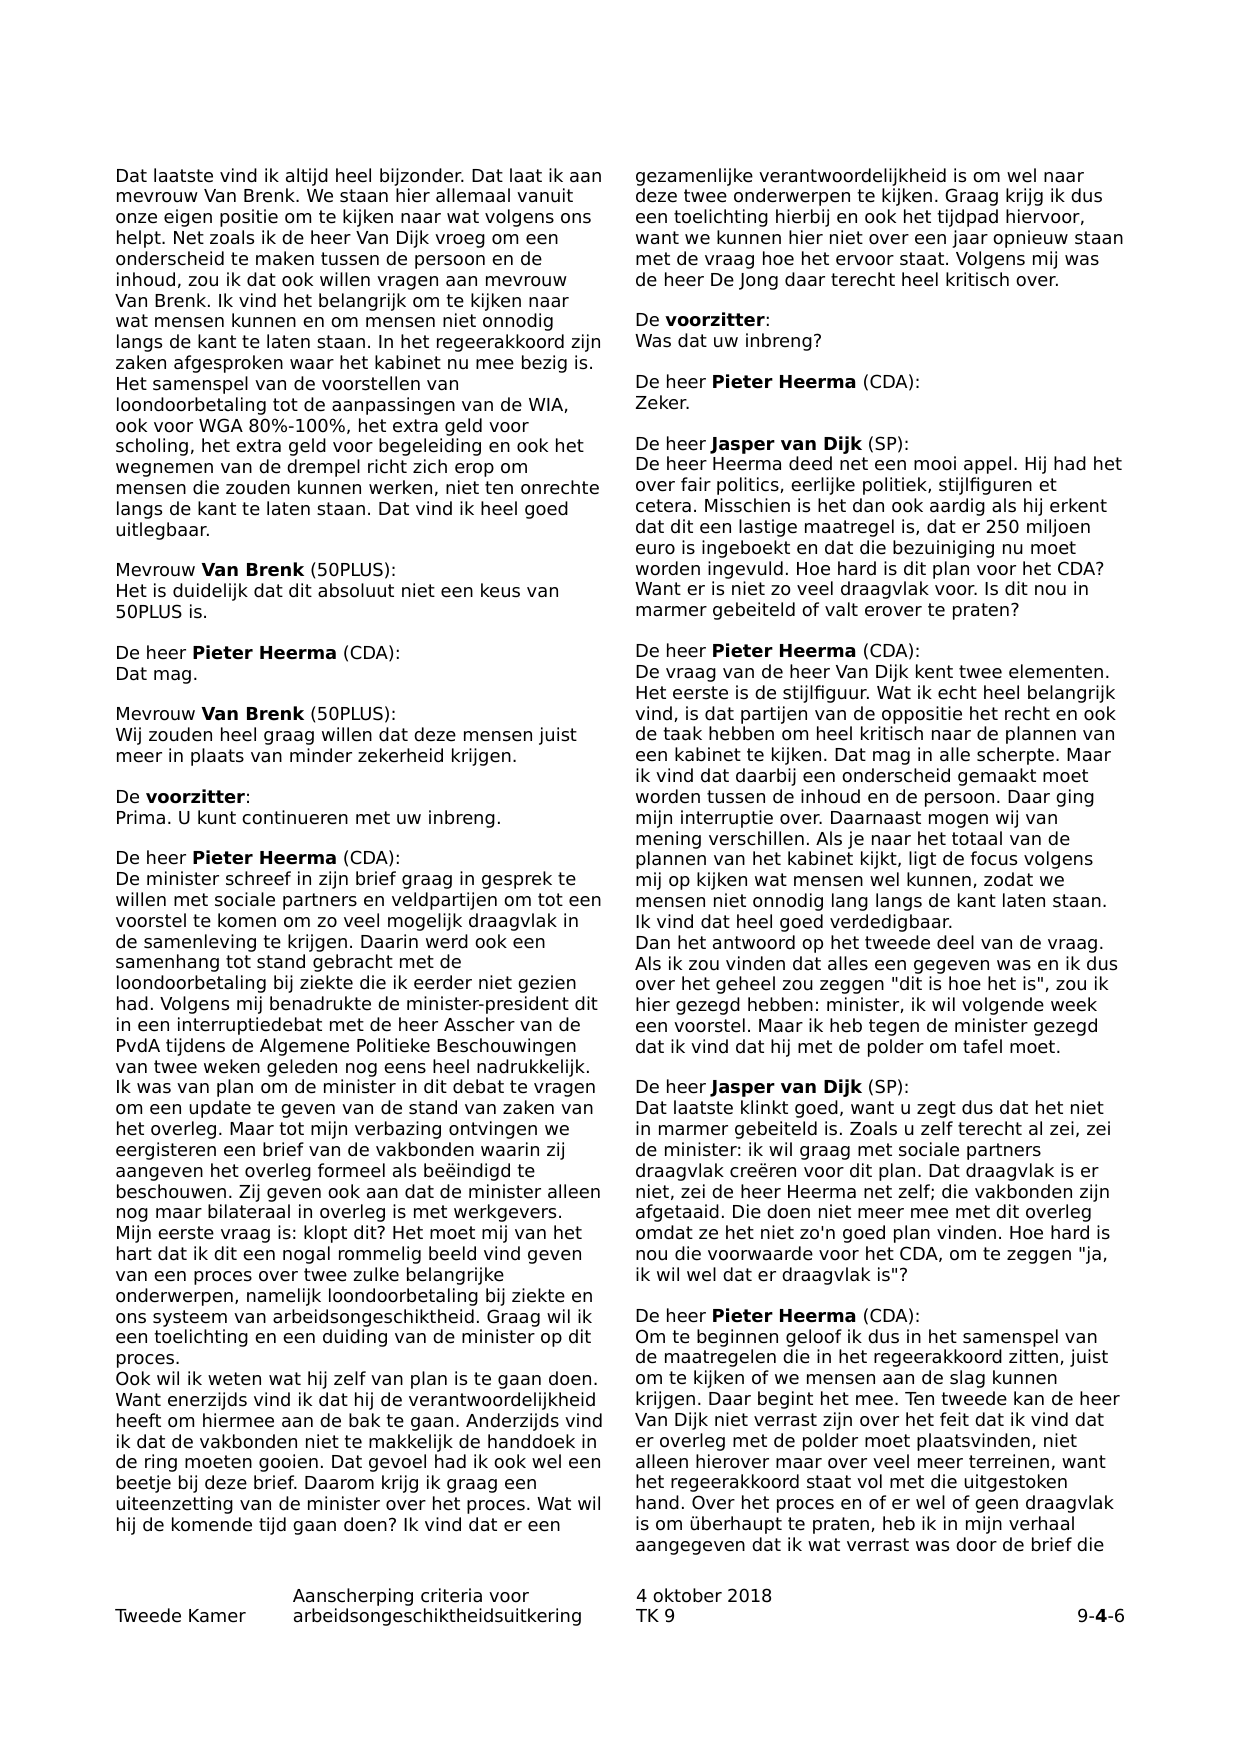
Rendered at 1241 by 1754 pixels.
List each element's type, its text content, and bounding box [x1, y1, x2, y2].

text gezamenlijke verantwoordelijkheid is om wel naar deze twee onderwerpen te kijken. Graag krijg ik dus een toelichting hierbij en ook het tijdpad hiervoor, want we kunnen hier niet over een jaar opnieuw staan met de vraag hoe het ervoor staat. Volgens mij was de heer De Jong daar terecht heel kritisch over. [635, 165, 1125, 290]
text De voorzitter: [635, 310, 1125, 331]
text De heer Jasper van Dijk (SP): [635, 1077, 1125, 1098]
text Dan het antwoord op het tweede deel van de vraag. Als ik zou vinden dat alles een gegeven was en ik dus over het geheel zou zeggen "dit is hoe het is", zou ik hier gezegd hebben: minister, ik wil volgende week een voorstel. Maar ik heb tegen de minister gezegd dat ik vind dat hij met de polder om tafel moet. [635, 932, 1125, 1057]
text Prima. U kunt continueren met uw inbreng. [115, 807, 605, 828]
text De heer Heerma deed net een mooi appel. Hij had het over fair politics, eerlijke politiek, stijlfiguren et cetera. Misschien is het dan ook aardig als hij erkent dat dit een lastige maatregel is, dat er 250 miljoen euro is ingeboekt en dat die bezuiniging nu moet worden ingevuld. Hoe hard is dit plan voor het CDA? Want er is niet zo veel draagvlak voor. Is dit nou in marmer gebeiteld of valt erover te praten? [635, 454, 1125, 621]
text Om te beginnen geloof ik dus in het samenspel van de maatregelen die in het regeerakkoord zitten, juist om te kijken of we mensen aan de slag kunnen krijgen. Daar begint het mee. Ten tweede kan de heer Van Dijk niet verrast zijn over het feit dat ik vind dat er overleg met de polder moet plaatsvinden, niet alleen hierover maar over veel meer terreinen, want het regeerakkoord staat vol met die uitgestoken hand. Over het proces en of er wel of geen draagvlak is om überhaupt te praten, heb ik in mijn verhaal aangegeven dat ik wat verrast was door de brief die [635, 1326, 1125, 1556]
text De heer Pieter Heerma (CDA): [115, 643, 605, 663]
text Dat laatste vind ik altijd heel bijzonder. Dat laat ik aan mevrouw Van Brenk. We staan hier allemaal vanuit onze eigen positie om te kijken naar wat volgens ons helpt. Net zoals ik de heer Van Dijk vroeg om een onderscheid te maken tussen de persoon en de inhoud, zou ik dat ook willen vragen aan mevrouw Van Brenk. Ik vind het belangrijk om te kijken naar wat mensen kunnen en om mensen niet onnodig langs de kant te laten staan. In het regeerakkoord zijn zaken afgesproken waar het kabinet nu mee bezig is. Het samenspel van de voorstellen van loondoorbetaling tot de aanpassingen van de WIA, ook voor WGA 80%-100%, het extra geld voor scholing, het extra geld voor begeleiding en ook het wegnemen van de drempel richt zich erop om mensen die zouden kunnen werken, niet ten onrechte langs de kant te laten staan. Dat vind ik heel goed uitlegbaar. [115, 165, 605, 540]
text Zeker. [635, 393, 1125, 413]
text Mevrouw Van Brenk (50PLUS): [115, 704, 605, 725]
text De minister schreef in zijn brief graag in gesprek te willen met sociale partners en veldpartijen om tot een voorstel te komen om zo veel mogelijk draagvlak in de samenleving te krijgen. Daarin werd ook een samenhang tot stand gebracht met de loondoorbetaling bij ziekte die ik eerder niet gezien had. Volgens mij benadrukte de minister-president dit in een interruptiedebat met de heer Asscher van de PvdA tijdens de Algemene Politieke Beschouwingen van twee weken geleden nog eens heel nadrukkelijk. Ik was van plan om de minister in dit debat te vragen om een update te geven van de stand van zaken van het overleg. Maar tot mijn verbazing ontvingen we eergisteren een brief van de vakbonden waarin zij aangeven het overleg formeel als beëindigd te beschouwen. Zij geven ook aan dat de minister alleen nog maar bilateraal in overleg is met werkgevers. Mijn eerste vraag is: klopt dit? Het moet mij van het hart dat ik dit een nogal rommelig beeld vind geven van een proces over twee zulke belangrijke onderwerpen, namelijk loondoorbetaling bij ziekte en ons systeem van arbeidsongeschiktheid. Graag wil ik een toelichting en een duiding van de minister op dit proces. [115, 869, 605, 1369]
text De vraag van de heer Van Dijk kent twee elementen. Het eerste is de stijlfiguur. Wat ik echt heel belangrijk vind, is dat partijen van de oppositie het recht en ook de taak hebben om heel kritisch naar de plannen van een kabinet te kijken. Dat mag in alle scherpte. Maar ik vind dat daarbij een onderscheid gemaakt moet worden tussen de inhoud en de persoon. Daar ging mijn interruptie over. Daarnaast mogen wij van mening verschillen. Als je naar het totaal van de plannen van het kabinet kijkt, ligt de focus volgens mij op kijken wat mensen wel kunnen, zodat we mensen niet onnodig lang langs de kant laten staan. Ik vind dat heel goed verdedigbaar. [635, 662, 1125, 932]
text De heer Pieter Heerma (CDA): [635, 1306, 1125, 1326]
text De heer Pieter Heerma (CDA): [115, 848, 605, 869]
text Wij zouden heel graag willen dat deze mensen juist meer in plaats van minder zekerheid krijgen. [115, 725, 605, 767]
text Mevrouw Van Brenk (50PLUS): [115, 560, 605, 581]
text Was dat uw inbreng? [635, 331, 1125, 352]
text De voorzitter: [115, 787, 605, 807]
text De heer Pieter Heerma (CDA): [635, 372, 1125, 393]
text De heer Pieter Heerma (CDA): [635, 641, 1125, 662]
text Dat laatste klinkt goed, want u zegt dus dat het niet in marmer gebeiteld is. Zoals u zelf terecht al zei, zei de minister: ik wil graag met sociale partners draagvlak creëren voor dit plan. Dat draagvlak is er niet, zei de heer Heerma net zelf; die vakbonden zijn afgetaaid. Die doen niet meer mee met dit overleg omdat ze het niet zo'n goed plan vinden. Hoe hard is nou die voorwaarde voor het CDA, om te zeggen "ja, ik wil wel dat er draagvlak is"? [635, 1098, 1125, 1286]
text Dat mag. [115, 663, 605, 684]
text Het is duidelijk dat dit absoluut niet een keus van 50PLUS is. [115, 581, 605, 623]
text Ook wil ik weten wat hij zelf van plan is te gaan doen. Want enerzijds vind ik dat hij de verantwoordelijkheid heeft om hiermee aan de bak te gaan. Anderzijds vind ik dat de vakbonden niet te makkelijk de handdoek in de ring moeten gooien. Dat gevoel had ik ook wel een beetje bij deze brief. Daarom krijg ik graag een uiteenzetting van de minister over het proces. Wat wil hij de komende tijd gaan doen? Ik vind dat er een [115, 1369, 605, 1536]
text De heer Jasper van Dijk (SP): [635, 433, 1125, 454]
